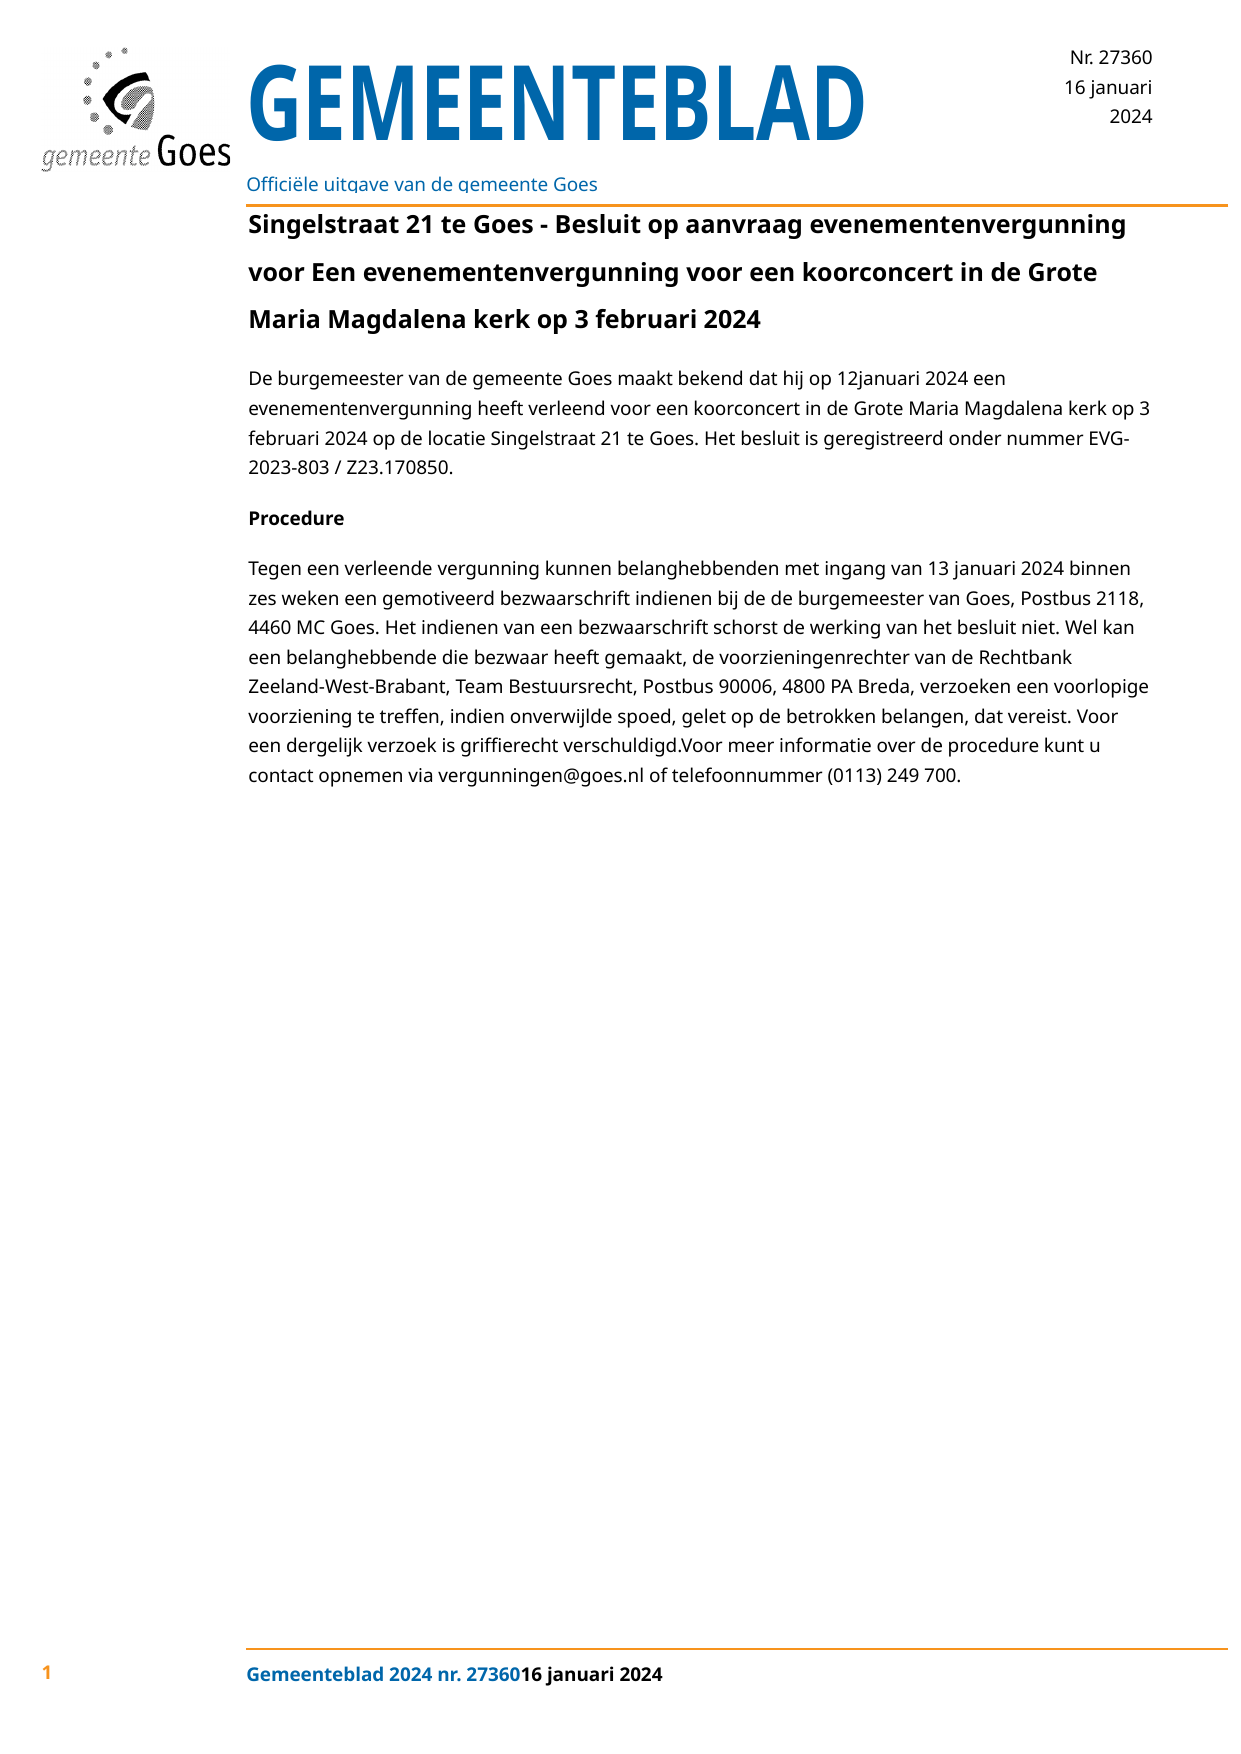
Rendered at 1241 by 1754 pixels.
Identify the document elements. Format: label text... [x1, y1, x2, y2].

text De burgemeester van de gemeente Goes maakt bekend dat hij op 12januari 2024 een evenementenvergunning heeft verleend voor een koorconcert in de Grote Maria Magdalena kerk op 3 februari 2024 op de locatie Singelstraat 21 te Goes. Het besluit is geregistreerd onder nummer EVG-2023-803 / Z23.170850. [248, 366, 1152, 480]
text Singelstraat 21 te Goes - Besluit op aanvraag evenementenvergunning voor Een evenementenvergunning voor een koorconcert in de Grote Maria Magdalena kerk op 3 februari 2024 [248, 207, 1152, 336]
picture [41, 47, 231, 172]
text Tegen een verleende vergunning kunnen belanghebbenden met ingang van 13 januari 2024 binnen zes weken een gemotiveerd bezwaarschrift indienen bij de de burgemeester van Goes, Postbus 2118, 4460 MC Goes. Het indienen van een bezwaarschrift schorst de werking van het besluit niet. Wel kan een belanghebbende die bezwaar heeft gemaakt, de voorzieningenrechter van de Rechtbank Zeeland-West-Brabant, Team Bestuursrecht, Postbus 90006, 4800 PA Breda, verzoeken een voorlopige voorziening te treffen, indien onverwijlde spoed, gelet op de betrokken belangen, dat vereist. Voor een dergelijk verzoek is griffierecht verschuldigd.Voor meer informatie over de procedure kunt u contact opnemen via vergunningen@goes.nl of telefoonnummer (0113) 249 700. [248, 555, 1152, 788]
text Procedure [248, 505, 1152, 530]
